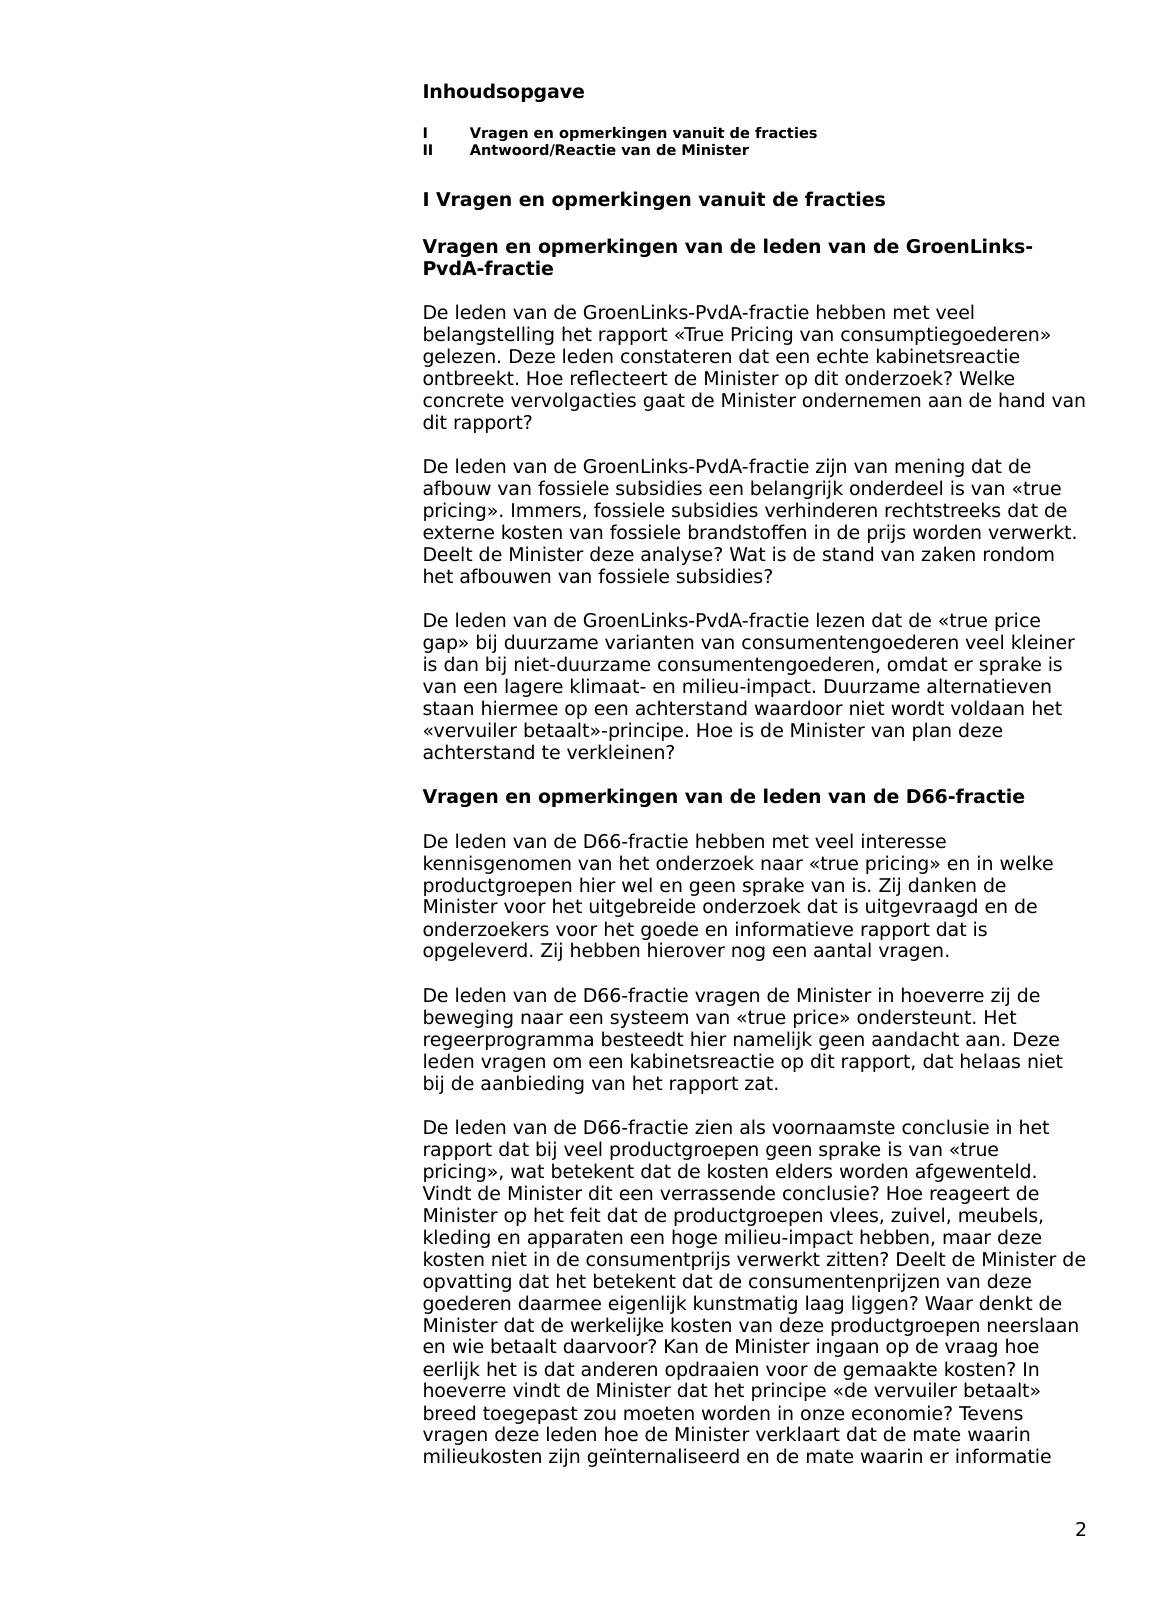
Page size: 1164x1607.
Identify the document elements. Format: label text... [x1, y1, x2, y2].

text De leden van de D66-fractie hebben met veel interesse kennisgenomen van het onderzoek naar «true pricing» en in welke productgroepen hier wel en geen sprake van is. Zij danken de Minister voor het uitgebreide onderzoek dat is uitgevraagd en de onderzoekers voor het goede en informatieve rapport dat is opgeleverd. Zij hebben hierover nog een aantal vragen. [422, 831, 1087, 962]
table_header Vragen en opmerkingen vanuit de fracties [464, 125, 1087, 142]
text De leden van de D66-fractie vragen de Minister in hoeverre zij de beweging naar een systeem van «true price» ondersteunt. Het regeerprogramma besteedt hier namelijk geen aandacht aan. Deze leden vragen om een kabinetsreactie op dit rapport, dat helaas niet bij de aanbieding van het rapport zat. [422, 984, 1087, 1094]
text De leden van de D66-fractie zien als voornaamste conclusie in het rapport dat bij veel productgroepen geen sprake is van «true pricing», wat betekent dat de kosten elders worden afgewenteld. Vindt de Minister dit een verrassende conclusie? Hoe reageert de Minister op het feit dat de productgroepen vlees, zuivel, meubels, kleding en apparaten een hoge milieu-impact hebben, maar deze kosten niet in de consumentprijs verwerkt zitten? Deelt de Minister de opvatting dat het betekent dat de consumentenprijzen van deze goederen daarmee eigenlijk kunstmatig laag liggen? Waar denkt de Minister dat de werkelijke kosten van deze productgroepen neerslaan en wie betaalt daarvoor? Kan de Minister ingaan op de vraag hoe eerlijk het is dat anderen opdraaien voor de gemaakte kosten? In hoeverre vindt de Minister dat het principe «de vervuiler betaalt» breed toegepast zou moeten worden in onze economie? Tevens vragen deze leden hoe de Minister verklaart dat de mate waarin milieukosten zijn geïnternaliseerd en de mate waarin er informatie [422, 1117, 1087, 1468]
table_header I [422, 125, 463, 142]
subtitle Vragen en opmerkingen van de leden van de D66-fractie [422, 786, 1087, 808]
subtitle Vragen en opmerkingen van de leden van de GroenLinks-PvdA-fractie [422, 236, 1087, 280]
text De leden van de GroenLinks-PvdA-fractie hebben met veel belangstelling het rapport «True Pricing van consumptiegoederen» gelezen. Deze leden constateren dat een echte kabinetsreactie ontbreekt. Hoe reflecteert de Minister op dit onderzoek? Welke concrete vervolgacties gaat de Minister ondernemen aan de hand van dit rapport? [422, 302, 1087, 434]
subtitle Inhoudsopgave [422, 81, 1087, 103]
subtitle I Vragen en opmerkingen vanuit de fracties [422, 189, 1087, 211]
table_cell Antwoord/Reactie van de Minister [464, 142, 1087, 159]
text De leden van de GroenLinks-PvdA-fractie lezen dat de «true price gap» bij duurzame varianten van consumentengoederen veel kleiner is dan bij niet-duurzame consumentengoederen, omdat er sprake is van een lagere klimaat- en milieu-impact. Duurzame alternatieven staan hiermee op een achterstand waardoor niet wordt voldaan het «vervuiler betaalt»-principe. Hoe is de Minister van plan deze achterstand te verkleinen? [422, 610, 1087, 764]
table_cell II [422, 142, 463, 159]
text De leden van de GroenLinks-PvdA-fractie zijn van mening dat de afbouw van fossiele subsidies een belangrijk onderdeel is van «true pricing». Immers, fossiele subsidies verhinderen rechtstreeks dat de externe kosten van fossiele brandstoffen in de prijs worden verwerkt. Deelt de Minister deze analyse? Wat is de stand van zaken rondom het afbouwen van fossiele subsidies? [422, 456, 1087, 588]
